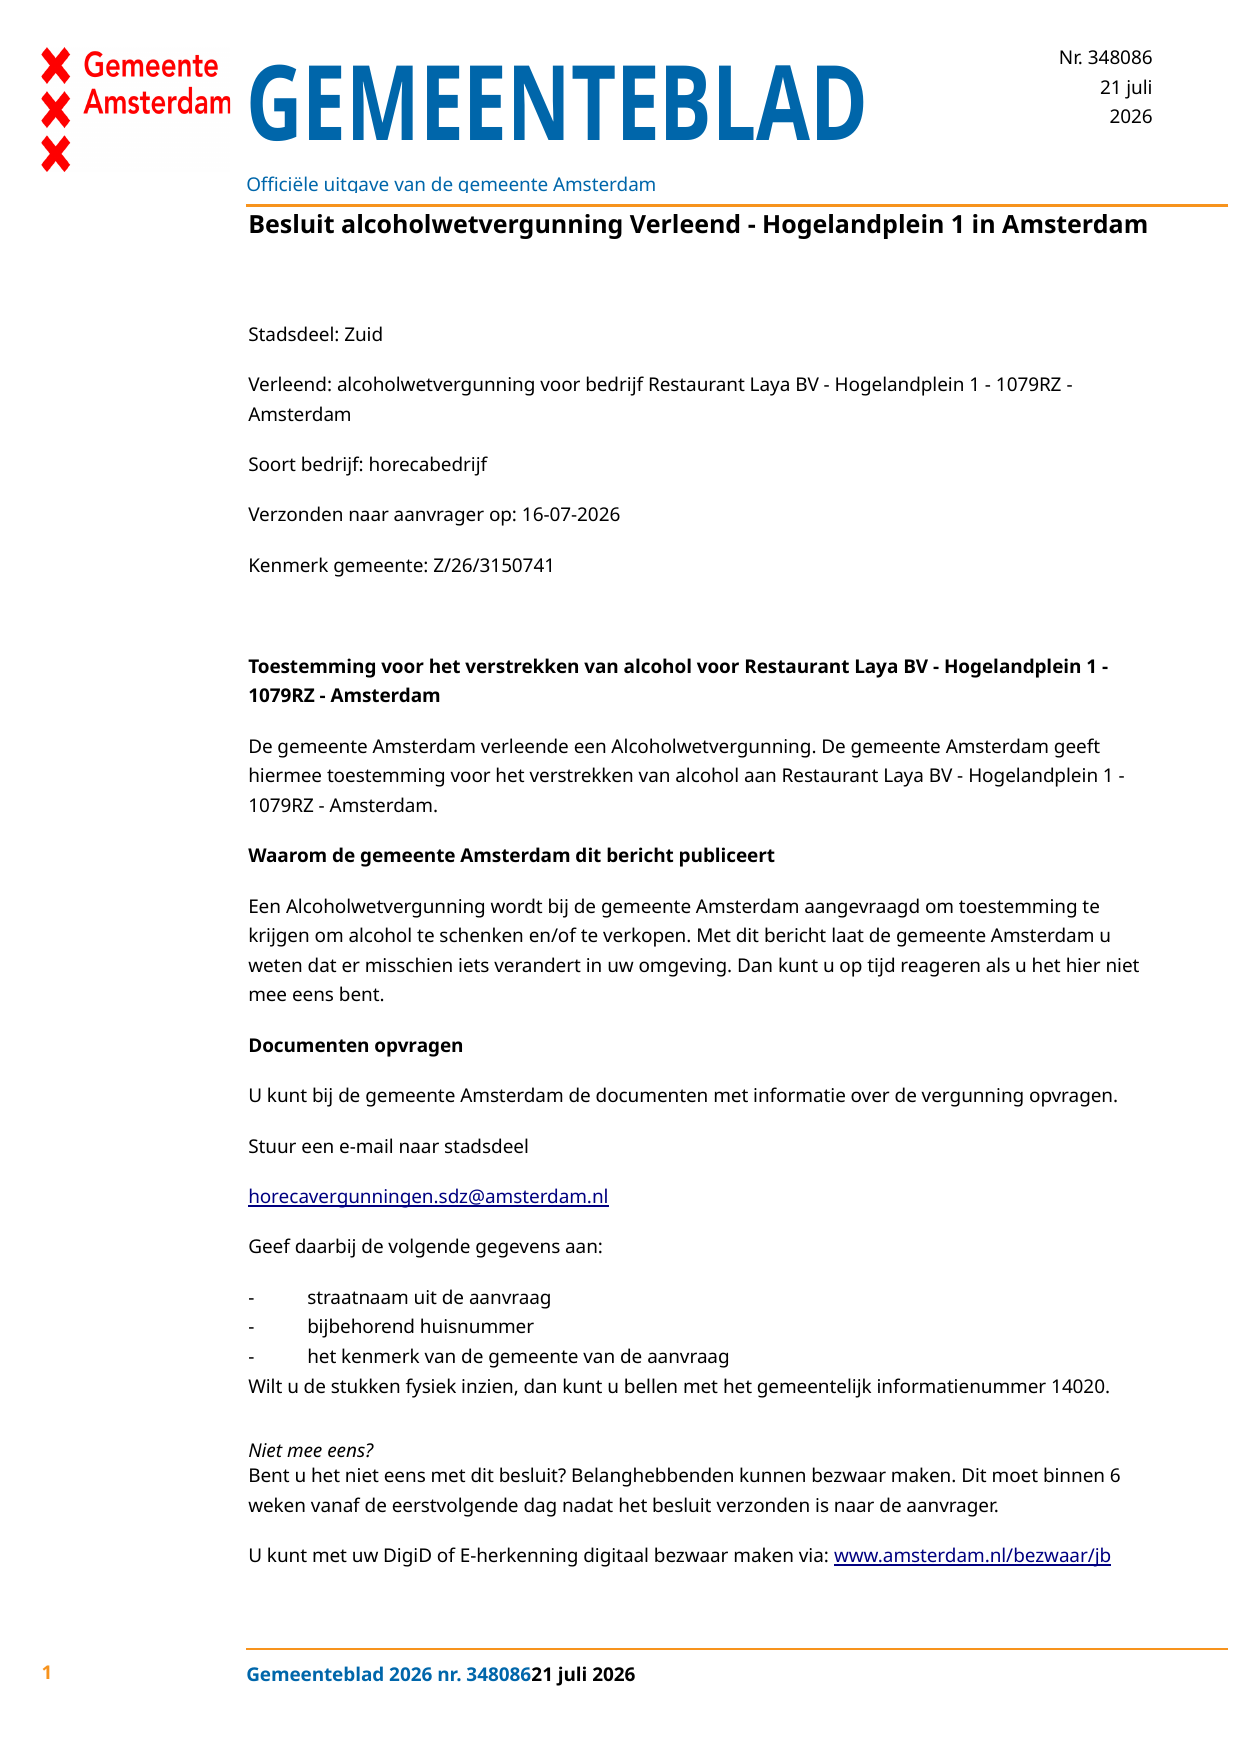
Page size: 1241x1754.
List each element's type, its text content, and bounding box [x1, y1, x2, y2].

text Kenmerk gemeente: Z/26/3150741 [248, 552, 1152, 578]
text horecavergunningen.sdz@amsterdam.nl [248, 1183, 1152, 1209]
text Documenten opvragen [248, 1032, 1152, 1058]
text Verleend: alcoholwetvergunning voor bedrijf Restaurant Laya BV - Hogelandplein 1 - 1079RZ - Amsterdam [248, 371, 1152, 426]
text U kunt met uw DigiD of E-herkenning digitaal bezwaar maken via: www.amsterdam.nl/bezwaar/jb [248, 1542, 1152, 1568]
text Wilt u de stukken fysiek inzien, dan kunt u bellen met het gemeentelijk informatienummer 14020. [248, 1373, 1152, 1398]
text Toestemming voor het verstrekken van alcohol voor Restaurant Laya BV - Hogelandplein 1 - 1079RZ - Amsterdam [248, 653, 1152, 708]
text Verzonden naar aanvrager op: 16-07-2026 [248, 502, 1152, 527]
list het kenmerk van de gemeente van de aanvraag [248, 1343, 1152, 1369]
text Waarom de gemeente Amsterdam dit bericht publiceert [248, 842, 1152, 868]
text Bent u het niet eens met dit besluit? Belanghebbenden kunnen bezwaar maken. Dit moet binnen 6 weken vanaf de eerstvolgende dag nadat het besluit verzonden is naar de aanvrager. [248, 1462, 1152, 1518]
picture [41, 47, 231, 172]
text Stuur een e-mail naar stadsdeel [248, 1133, 1152, 1158]
text U kunt bij de gemeente Amsterdam de documenten met informatie over de vergunning opvragen. [248, 1082, 1152, 1108]
text Niet mee eens? [248, 1437, 1152, 1462]
list bijbehorend huisnummer [248, 1314, 1152, 1339]
text Een Alcoholwetvergunning wordt bij de gemeente Amsterdam aangevraagd om toestemming te krijgen om alcohol te schenken en/of te verkopen. Met dit bericht laat de gemeente Amsterdam u weten dat er misschien iets verandert in uw omgeving. Dan kunt u op tijd reageren als u het hier niet mee eens bent. [248, 893, 1152, 1007]
text De gemeente Amsterdam verleende een Alcoholwetvergunning. De gemeente Amsterdam geeft hiermee toestemming voor het verstrekken van alcohol aan Restaurant Laya BV - Hogelandplein 1 - 1079RZ - Amsterdam. [248, 733, 1152, 818]
list straatnaam uit de aanvraag [248, 1284, 1152, 1310]
text Geef daarbij de volgende gegevens aan: [248, 1234, 1152, 1259]
text Soort bedrijf: horecabedrijf [248, 451, 1152, 477]
text Stadsdeel: Zuid [248, 321, 1152, 346]
text Besluit alcoholwetvergunning Verleend - Hogelandplein 1 in Amsterdam [248, 207, 1152, 241]
